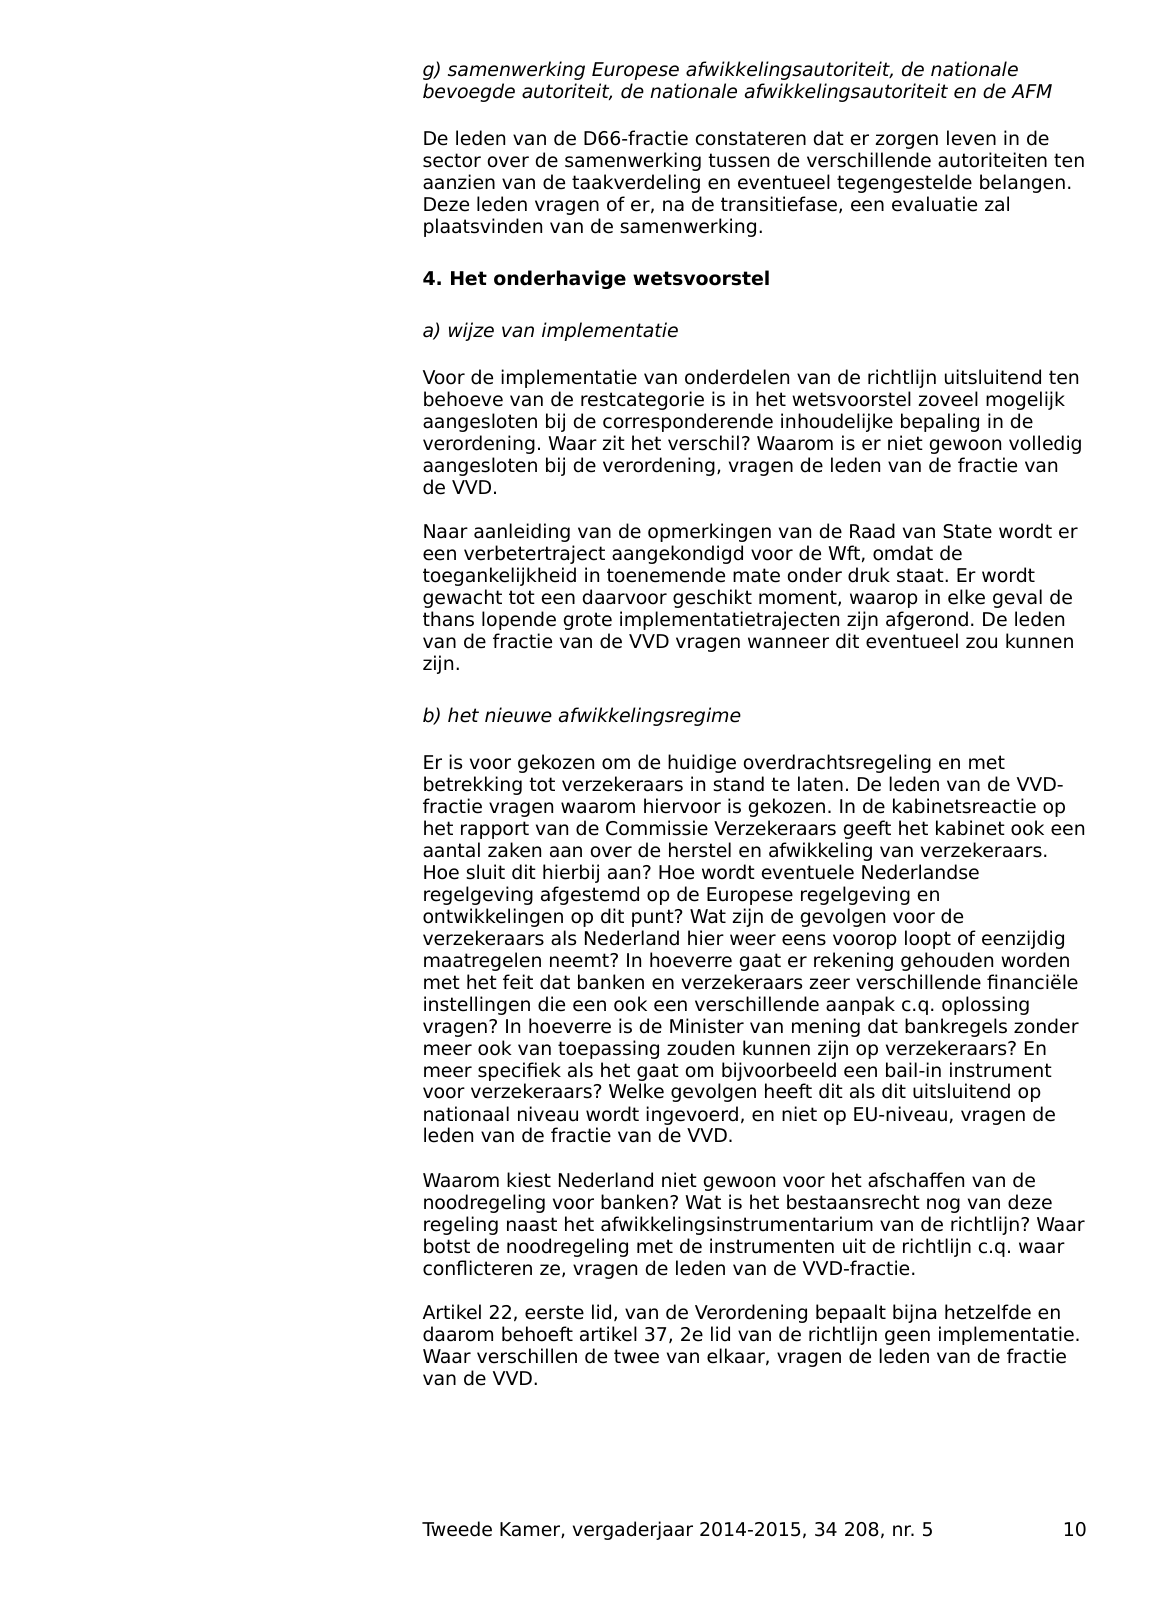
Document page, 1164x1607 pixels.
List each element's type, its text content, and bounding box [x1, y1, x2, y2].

text Waarom kiest Nederland niet gewoon voor het afschaffen van de noodregeling voor banken? Wat is het bestaansrecht nog van deze regeling naast het afwikkelingsinstrumentarium van de richtlijn? Waar botst de noodregeling met de instrumenten uit de richtlijn c.q. waar conflicteren ze, vragen de leden van de VVD-fractie. [422, 1169, 1087, 1279]
text De leden van de D66-fractie constateren dat er zorgen leven in de sector over de samenwerking tussen de verschillende autoriteiten ten aanzien van de taakverdeling en eventueel tegengestelde belangen. Deze leden vragen of er, na de transitiefase, een evaluatie zal plaatsvinden van de samenwerking. [422, 128, 1087, 238]
text Artikel 22, eerste lid, van de Verordening bepaalt bijna hetzelfde en daarom behoeft artikel 37, 2e lid van de richtlijn geen implementatie. Waar verschillen de twee van elkaar, vragen de leden van de fractie van de VVD. [422, 1302, 1087, 1389]
subtitle b) het nieuwe afwikkelingsregime [422, 705, 1087, 727]
text Voor de implementatie van onderdelen van de richtlijn uitsluitend ten behoeve van de restcategorie is in het wetsvoorstel zoveel mogelijk aangesloten bij de corresponderende inhoudelijke bepaling in de verordening. Waar zit het verschil? Waarom is er niet gewoon volledig aangesloten bij de verordening, vragen de leden van de fractie van de VVD. [422, 367, 1087, 499]
subtitle a) wijze van implementatie [422, 320, 1087, 342]
subtitle 4. Het onderhavige wetsvoorstel [422, 268, 1087, 290]
subtitle g) samenwerking Europese afwikkelingsautoriteit, de nationale bevoegde autoriteit, de nationale afwikkelingsautoriteit en de AFM [422, 59, 1087, 103]
text Er is voor gekozen om de huidige overdrachtsregeling en met betrekking tot verzekeraars in stand te laten. De leden van de VVD-fractie vragen waarom hiervoor is gekozen. In de kabinetsreactie op het rapport van de Commissie Verzekeraars geeft het kabinet ook een aantal zaken aan over de herstel en afwikkeling van verzekeraars. Hoe sluit dit hierbij aan? Hoe wordt eventuele Nederlandse regelgeving afgestemd op de Europese regelgeving en ontwikkelingen op dit punt? Wat zijn de gevolgen voor de verzekeraars als Nederland hier weer eens voorop loopt of eenzijdig maatregelen neemt? In hoeverre gaat er rekening gehouden worden met het feit dat banken en verzekeraars zeer verschillende financiële instellingen die een ook een verschillende aanpak c.q. oplossing vragen? In hoeverre is de Minister van mening dat bankregels zonder meer ook van toepassing zouden kunnen zijn op verzekeraars? En meer specifiek als het gaat om bijvoorbeeld een bail-in instrument voor verzekeraars? Welke gevolgen heeft dit als dit uitsluitend op nationaal niveau wordt ingevoerd, en niet op EU-niveau, vragen de leden van de fractie van de VVD. [422, 752, 1087, 1147]
text Naar aanleiding van de opmerkingen van de Raad van State wordt er een verbetertraject aangekondigd voor de Wft, omdat de toegankelijkheid in toenemende mate onder druk staat. Er wordt gewacht tot een daarvoor geschikt moment, waarop in elke geval de thans lopende grote implementatietrajecten zijn afgerond. De leden van de fractie van de VVD vragen wanneer dit eventueel zou kunnen zijn. [422, 521, 1087, 675]
